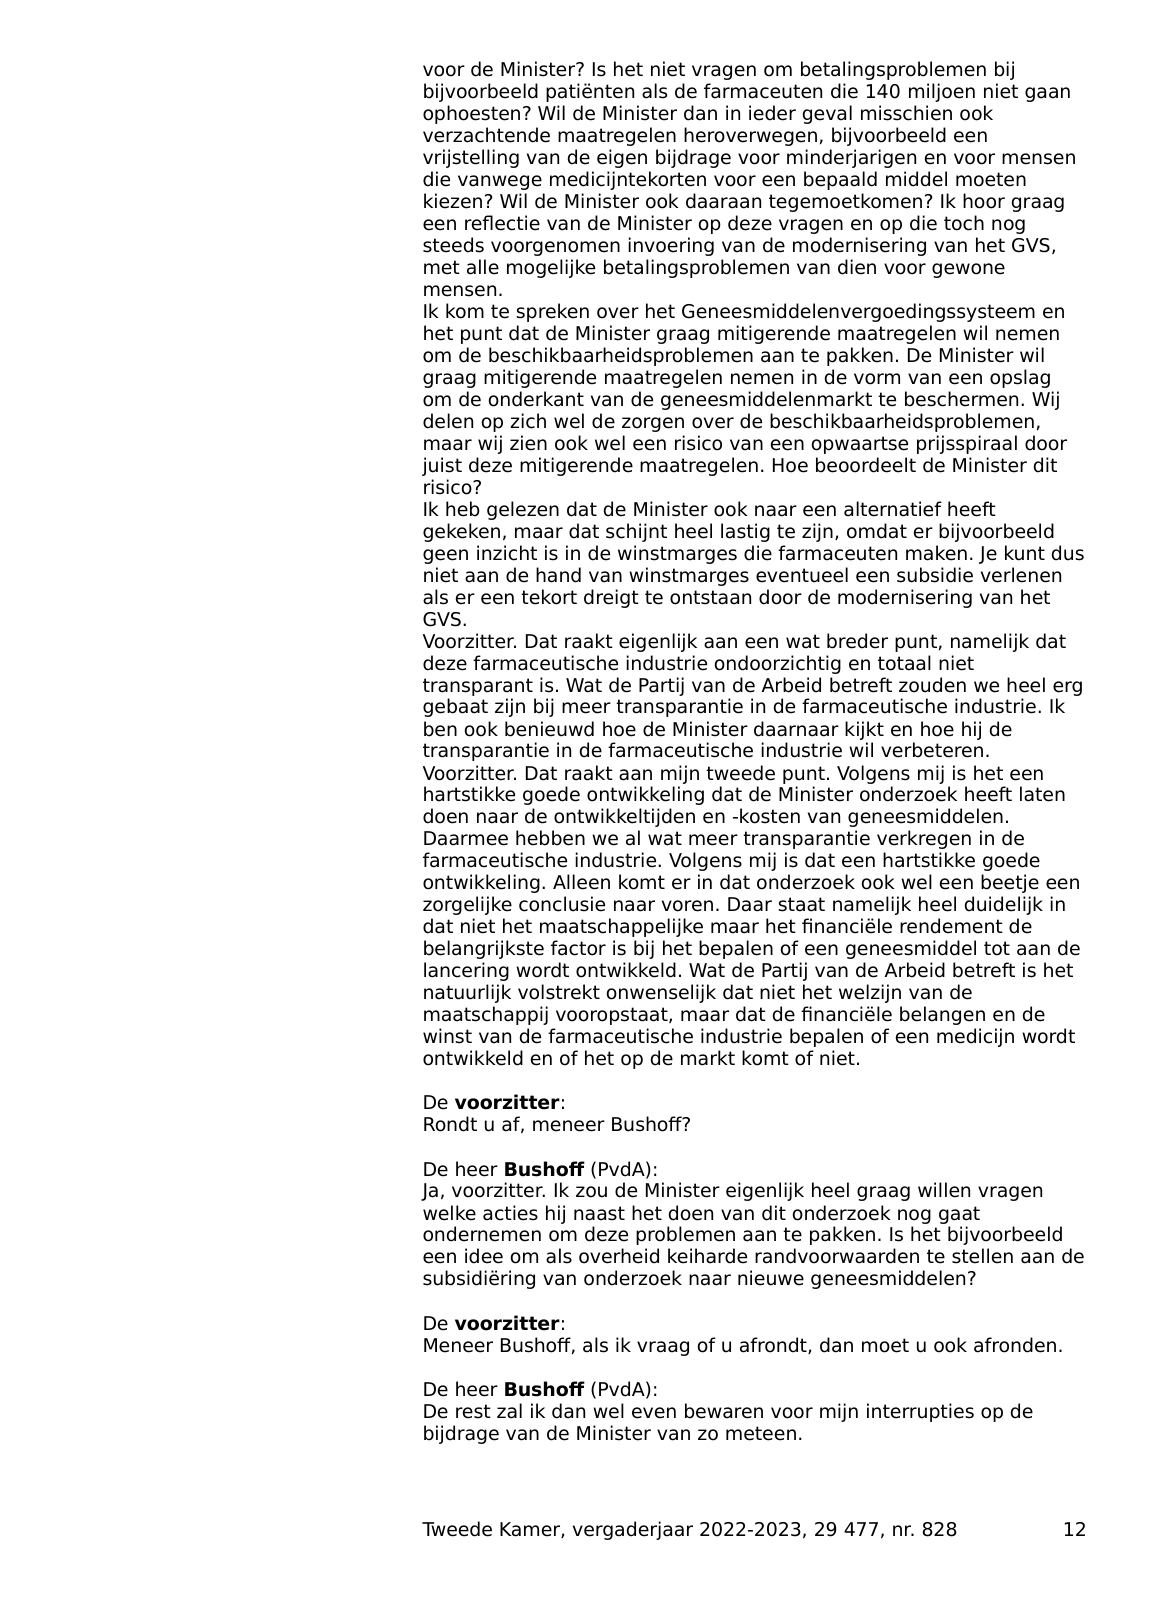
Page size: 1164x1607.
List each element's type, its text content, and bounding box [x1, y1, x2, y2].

text De voorzitter: [422, 1092, 1087, 1114]
text voor de Minister? Is het niet vragen om betalingsproblemen bij bijvoorbeeld patiënten als de farmaceuten die 140 miljoen niet gaan ophoesten? Wil de Minister dan in ieder geval misschien ook verzachtende maatregelen heroverwegen, bijvoorbeeld een vrijstelling van de eigen bijdrage voor minderjarigen en voor mensen die vanwege medicijntekorten voor een bepaald middel moeten kiezen? Wil de Minister ook daaraan tegemoetkomen? Ik hoor graag een reflectie van de Minister op deze vragen en op die toch nog steeds voorgenomen invoering van de modernisering van het GVS, met alle mogelijke betalingsproblemen van dien voor gewone mensen. [422, 59, 1087, 301]
text De heer Bushoff (PvdA): [422, 1158, 1087, 1180]
text Ja, voorzitter. Ik zou de Minister eigenlijk heel graag willen vragen welke acties hij naast het doen van dit onderzoek nog gaat ondernemen om deze problemen aan te pakken. Is het bijvoorbeeld een idee om als overheid keiharde randvoorwaarden te stellen aan de subsidiëring van onderzoek naar nieuwe geneesmiddelen? [422, 1180, 1087, 1290]
text Ik kom te spreken over het Geneesmiddelenvergoedingssysteem en het punt dat de Minister graag mitigerende maatregelen wil nemen om de beschikbaarheidsproblemen aan te pakken. De Minister wil graag mitigerende maatregelen nemen in de vorm van een opslag om de onderkant van de geneesmiddelenmarkt te beschermen. Wij delen op zich wel de zorgen over de beschikbaarheidsproblemen, maar wij zien ook wel een risico van een opwaartse prijsspiraal door juist deze mitigerende maatregelen. Hoe beoordeelt de Minister dit risico? [422, 301, 1087, 499]
text Rondt u af, meneer Bushoff? [422, 1114, 1087, 1136]
text Meneer Bushoff, als ik vraag of u afrondt, dan moet u ook afronden. [422, 1334, 1087, 1356]
text Ik heb gelezen dat de Minister ook naar een alternatief heeft gekeken, maar dat schijnt heel lastig te zijn, omdat er bijvoorbeeld geen inzicht is in de winstmarges die farmaceuten maken. Je kunt dus niet aan de hand van winstmarges eventueel een subsidie verlenen als er een tekort dreigt te ontstaan door de modernisering van het GVS. [422, 499, 1087, 631]
text De heer Bushoff (PvdA): [422, 1379, 1087, 1401]
text Voorzitter. Dat raakt aan mijn tweede punt. Volgens mij is het een hartstikke goede ontwikkeling dat de Minister onderzoek heeft laten doen naar de ontwikkeltijden en -kosten van geneesmiddelen. Daarmee hebben we al wat meer transparantie verkregen in de farmaceutische industrie. Volgens mij is dat een hartstikke goede ontwikkeling. Alleen komt er in dat onderzoek ook wel een beetje een zorgelijke conclusie naar voren. Daar staat namelijk heel duidelijk in dat niet het maatschappelijke maar het financiële rendement de belangrijkste factor is bij het bepalen of een geneesmiddel tot aan de lancering wordt ontwikkeld. Wat de Partij van de Arbeid betreft is het natuurlijk volstrekt onwenselijk dat niet het welzijn van de maatschappij vooropstaat, maar dat de financiële belangen en de winst van de farmaceutische industrie bepalen of een medicijn wordt ontwikkeld en of het op de markt komt of niet. [422, 762, 1087, 1070]
text De voorzitter: [422, 1312, 1087, 1334]
text De rest zal ik dan wel even bewaren voor mijn interrupties op de bijdrage van de Minister van zo meteen. [422, 1401, 1087, 1444]
text Voorzitter. Dat raakt eigenlijk aan een wat breder punt, namelijk dat deze farmaceutische industrie ondoorzichtig en totaal niet transparant is. Wat de Partij van de Arbeid betreft zouden we heel erg gebaat zijn bij meer transparantie in de farmaceutische industrie. Ik ben ook benieuwd hoe de Minister daarnaar kijkt en hoe hij de transparantie in de farmaceutische industrie wil verbeteren. [422, 631, 1087, 762]
